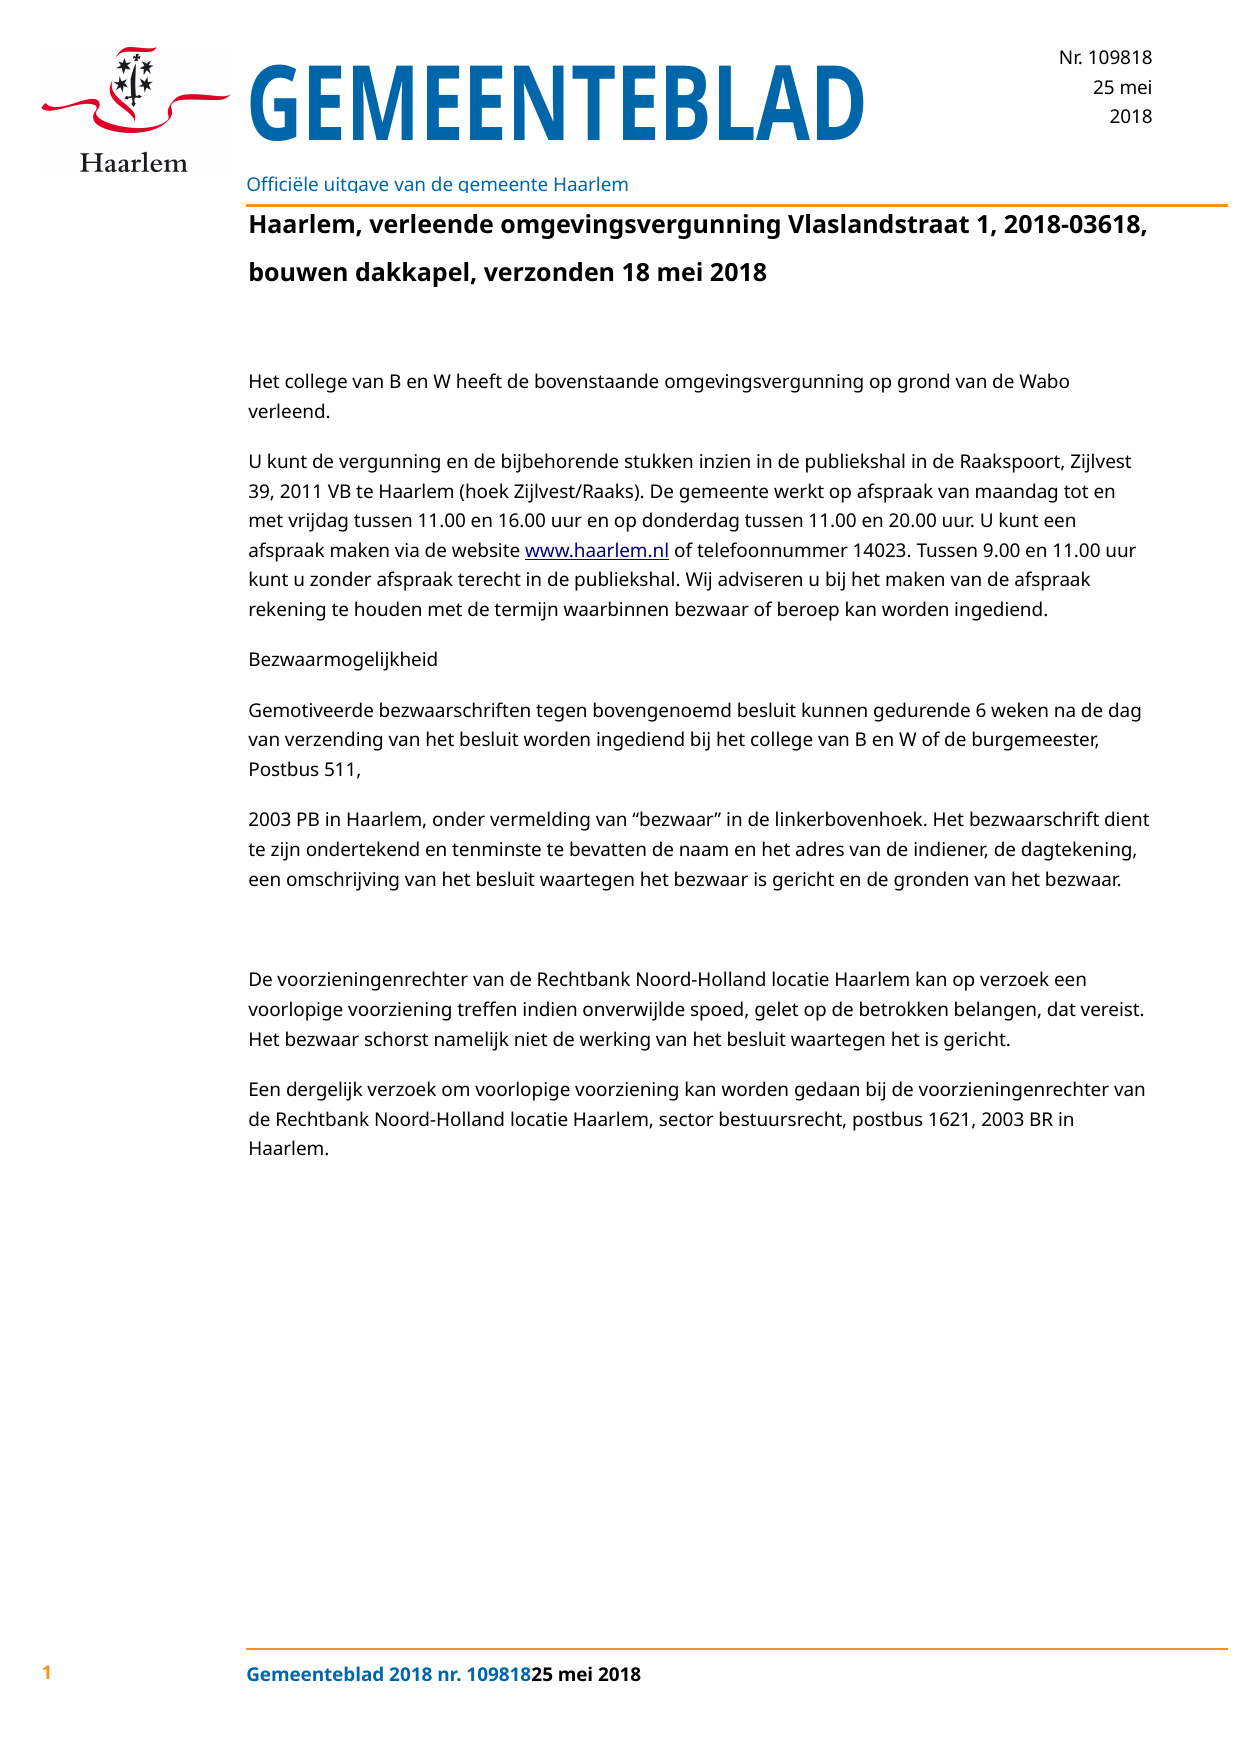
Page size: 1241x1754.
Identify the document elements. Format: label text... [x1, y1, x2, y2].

text Gemotiveerde bezwaarschriften tegen bovengenoemd besluit kunnen gedurende 6 weken na de dag van verzending van het besluit worden ingediend bij het college van B en W of de burgemeester, Postbus 511, [248, 697, 1152, 782]
text 2003 PB in Haarlem, onder vermelding van “bezwaar” in de linkerbovenhoek. Het bezwaarschrift dient te zijn ondertekend en tenminste te bevatten de naam en het adres van de indiener, de dagtekening, een omschrijving van het besluit waartegen het bezwaar is gericht en de gronden van het bezwaar. [248, 807, 1152, 892]
text Haarlem, verleende omgevingsvergunning Vlaslandstraat 1, 2018-03618, bouwen dakkapel, verzonden 18 mei 2018 [248, 207, 1152, 288]
picture [41, 47, 231, 172]
text Een dergelijk verzoek om voorlopige voorziening kan worden gedaan bij de voorzieningenrechter van de Rechtbank Noord-Holland locatie Haarlem, sector bestuursrecht, postbus 1621, 2003 BR in Haarlem. [248, 1076, 1152, 1161]
text Het college van B en W heeft de bovenstaande omgevingsvergunning op grond van de Wabo verleend. [248, 368, 1152, 424]
text U kunt de vergunning en de bijbehorende stukken inzien in de publiekshal in de Raakspoort, Zijlvest 39, 2011 VB te Haarlem (hoek Zijlvest/Raaks). De gemeente werkt op afspraak van maandag tot en met vrijdag tussen 11.00 en 16.00 uur en op donderdag tussen 11.00 en 20.00 uur. U kunt een afspraak maken via de website www.haarlem.nl of telefoonnummer 14023. Tussen 9.00 en 11.00 uur kunt u zonder afspraak terecht in de publiekshal. Wij adviseren u bij het maken van de afspraak rekening te houden met de termijn waarbinnen bezwaar of beroep kan worden ingediend. [248, 448, 1152, 622]
text De voorzieningenrechter van de Rechtbank Noord-Holland locatie Haarlem kan op verzoek een voorlopige voorziening treffen indien onverwijlde spoed, gelet op de betrokken belangen, dat vereist. Het bezwaar schorst namelijk niet de werking van het besluit waartegen het is gericht. [248, 967, 1152, 1052]
text Bezwaarmogelijkheid [248, 647, 1152, 672]
